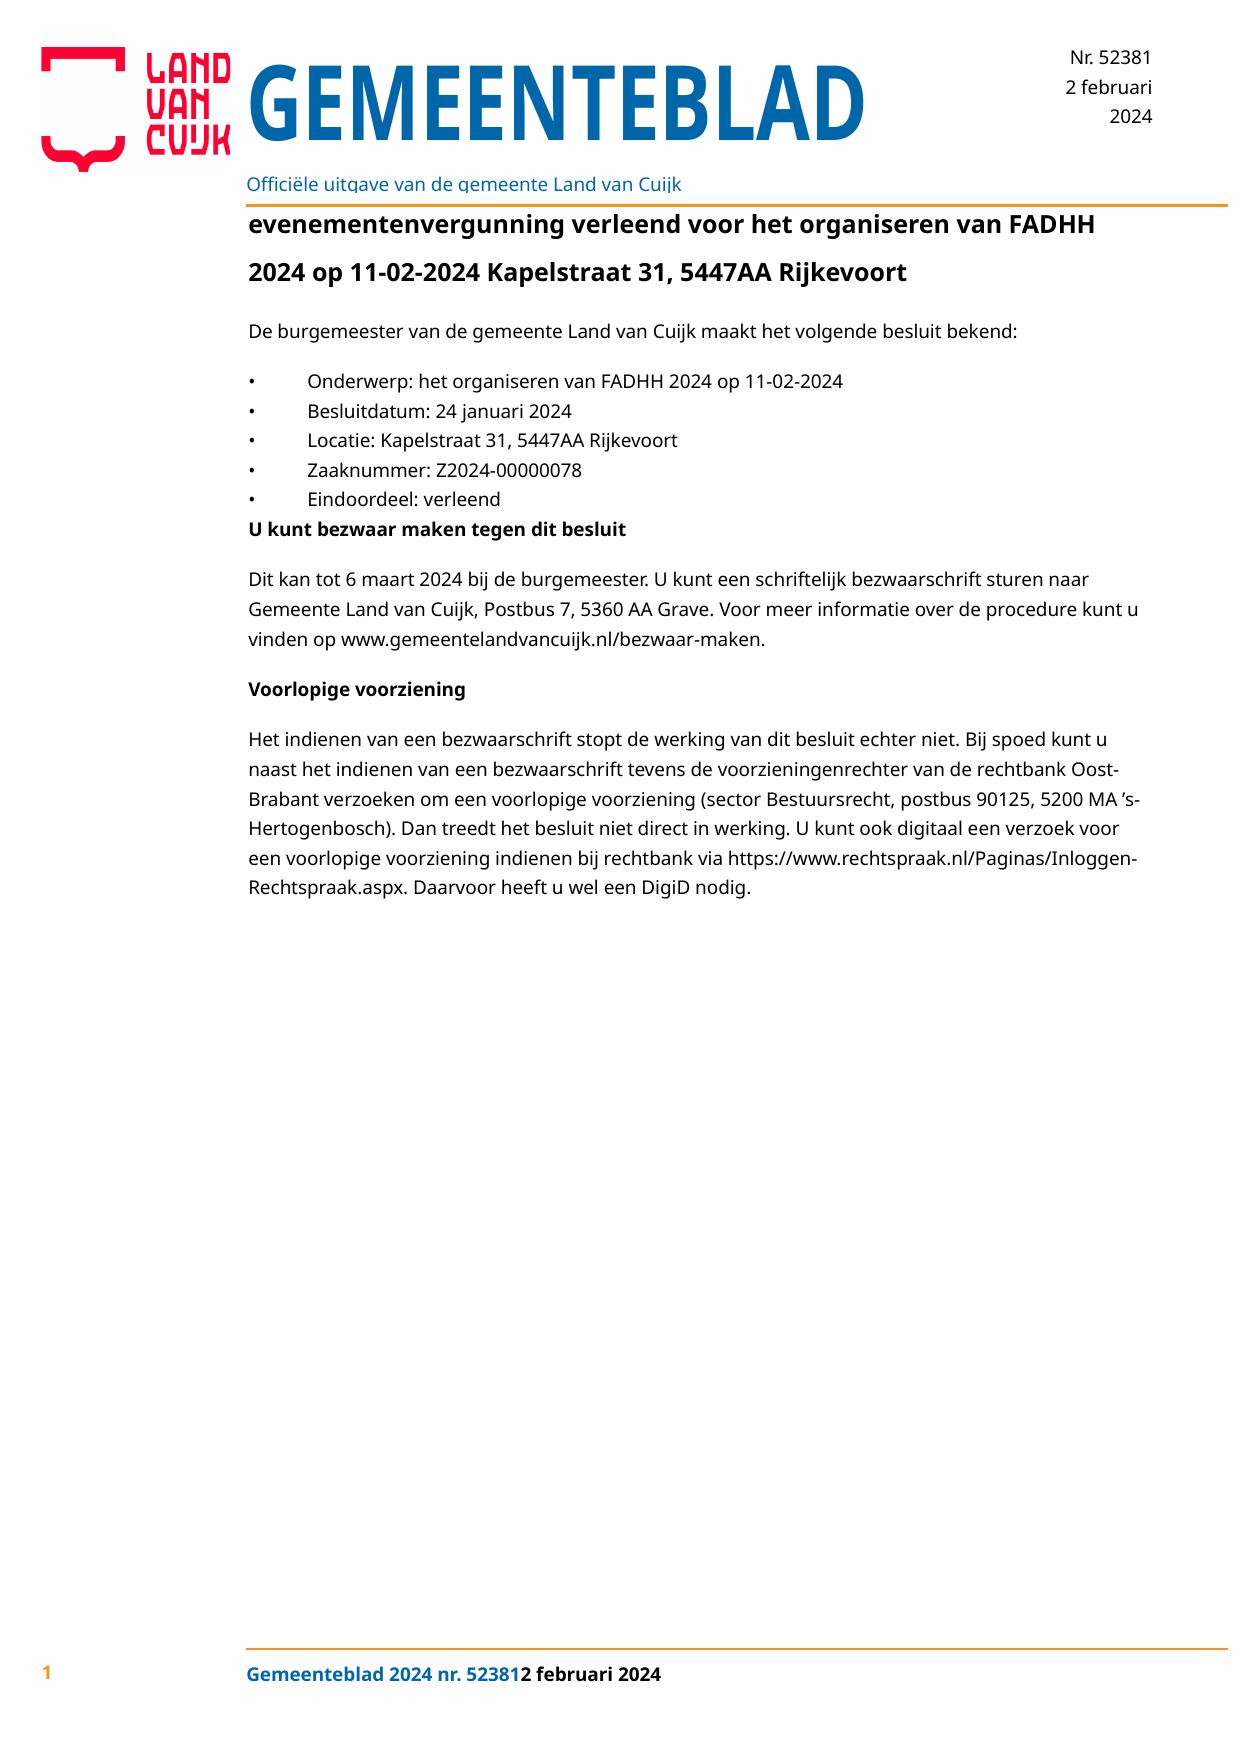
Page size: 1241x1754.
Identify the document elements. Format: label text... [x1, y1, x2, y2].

text Voorlopige voorziening [248, 676, 1152, 702]
text evenementenvergunning verleend voor het organiseren van FADHH 2024 op 11-02-2024 Kapelstraat 31, 5447AA Rijkevoort [248, 207, 1152, 288]
list Locatie: Kapelstraat 31, 5447AA Rijkevoort [248, 427, 1152, 453]
picture [41, 47, 231, 172]
list Eindoordeel: verleend [248, 487, 1152, 512]
text U kunt bezwaar maken tegen dit besluit [248, 516, 1152, 542]
text Dit kan tot 6 maart 2024 bij de burgemeester. U kunt een schriftelijk bezwaarschrift sturen naar Gemeente Land van Cuijk, Postbus 7, 5360 AA Grave. Voor meer informatie over de procedure kunt u vinden op www.gemeentelandvancuijk.nl/bezwaar-maken. [248, 567, 1152, 652]
list Onderwerp: het organiseren van FADHH 2024 op 11-02-2024 [248, 368, 1152, 394]
list Besluitdatum: 24 januari 2024 [248, 398, 1152, 424]
text Het indienen van een bezwaarschrift stopt de werking van dit besluit echter niet. Bij spoed kunt u naast het indienen van een bezwaarschrift tevens de voorzieningenrechter van de rechtbank Oost-Brabant verzoeken om een voorlopige voorziening (sector Bestuursrecht, postbus 90125, 5200 MA ’s-Hertogenbosch). Dan treedt het besluit niet direct in werking. U kunt ook digitaal een verzoek voor een voorlopige voorziening indienen bij rechtbank via https://www.rechtspraak.nl/Paginas/Inloggen-Rechtspraak.aspx. Daarvoor heeft u wel een DigiD nodig. [248, 727, 1152, 900]
text De burgemeester van de gemeente Land van Cuijk maakt het volgende besluit bekend: [248, 318, 1152, 344]
list Zaaknummer: Z2024-00000078 [248, 457, 1152, 483]
